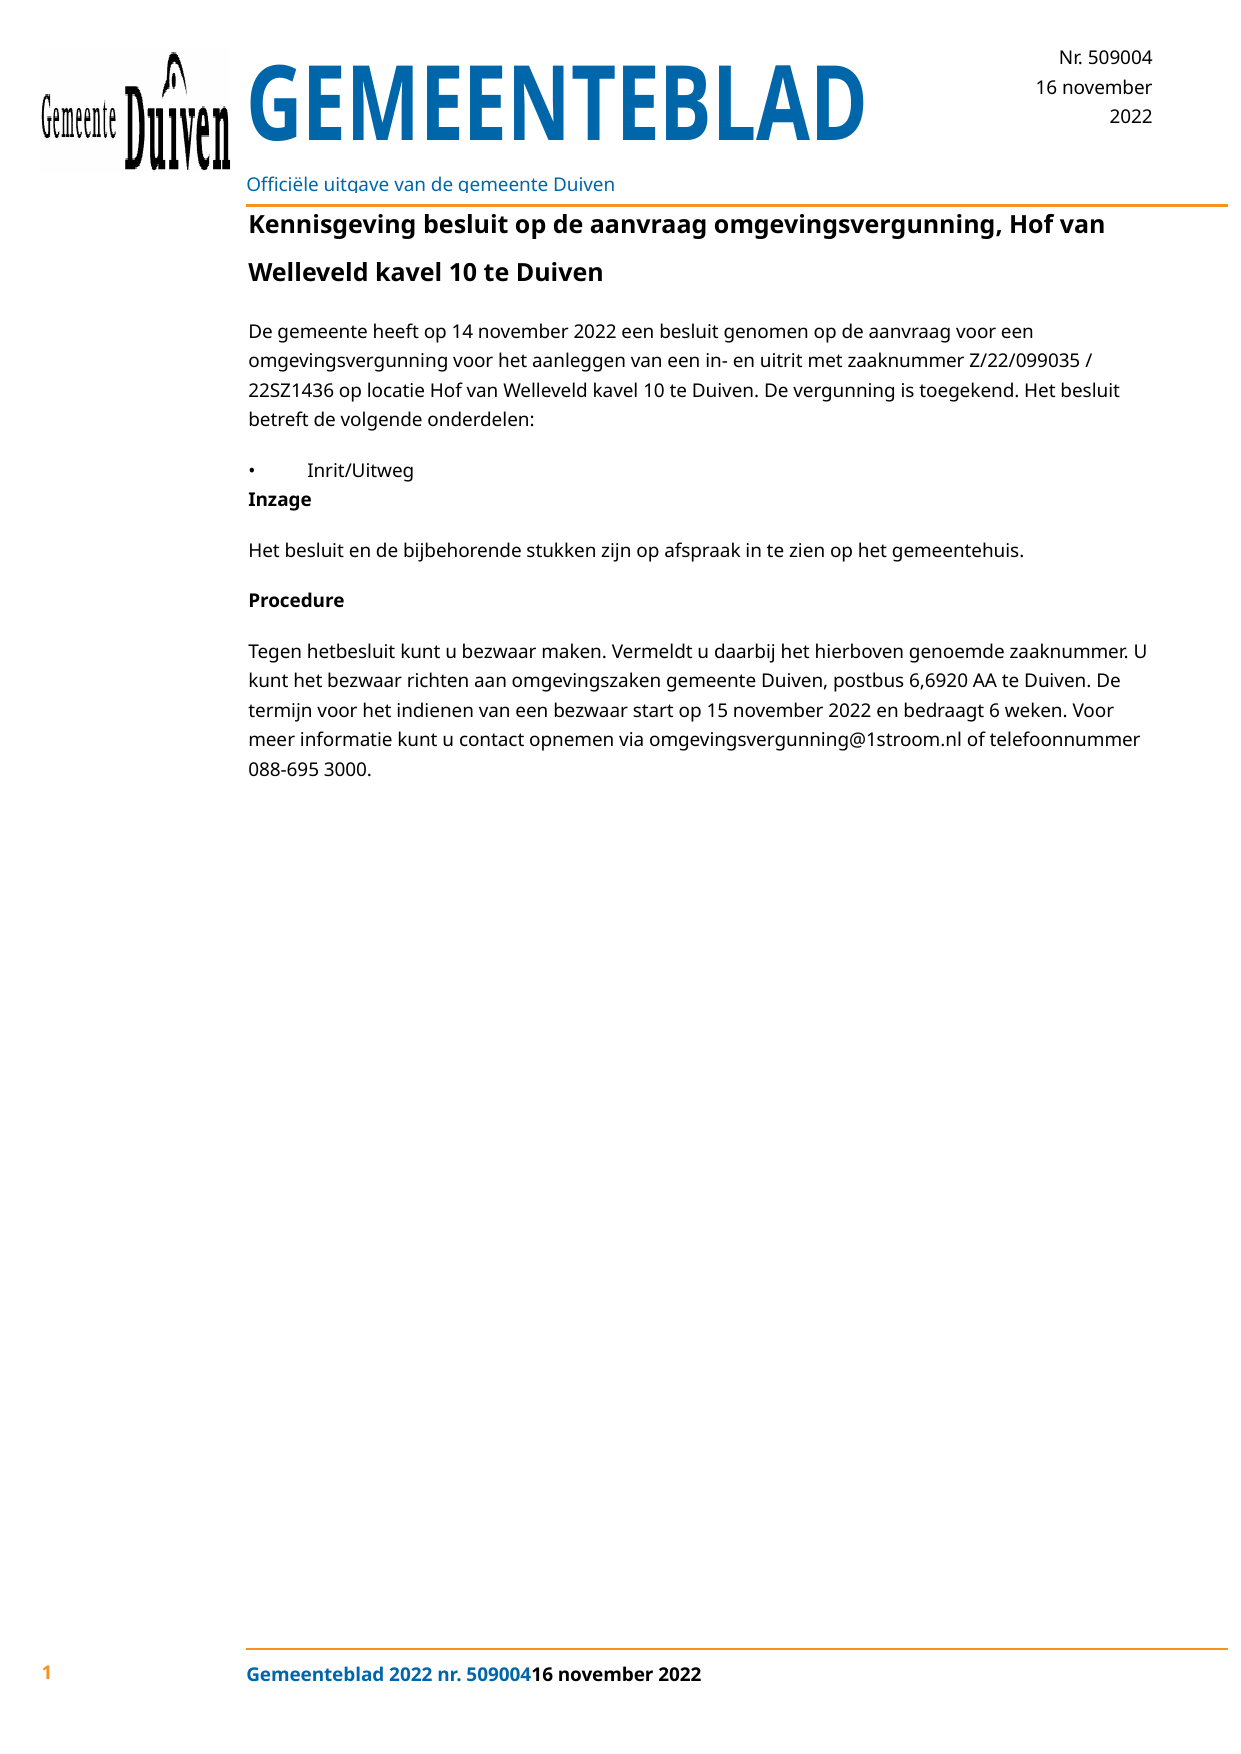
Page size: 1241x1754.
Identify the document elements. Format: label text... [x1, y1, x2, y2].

picture [41, 47, 231, 172]
text Inzage [248, 487, 1152, 512]
text Het besluit en de bijbehorende stukken zijn op afspraak in te zien op het gemeentehuis. [248, 537, 1152, 563]
text Kennisgeving besluit op de aanvraag omgevingsvergunning, Hof van Welleveld kavel 10 te Duiven [248, 207, 1152, 288]
list Inrit/Uitweg [248, 457, 1152, 483]
text Tegen hetbesluit kunt u bezwaar maken. Vermeldt u daarbij het hierboven genoemde zaaknummer. U kunt het bezwaar richten aan omgevingszaken gemeente Duiven, postbus 6,6920 AA te Duiven. De termijn voor het indienen van een bezwaar start op 15 november 2022 en bedraagt 6 weken. Voor meer informatie kunt u contact opnemen via omgevingsvergunning@1stroom.nl of telefoonnummer 088-695 3000. [248, 638, 1152, 782]
text De gemeente heeft op 14 november 2022 een besluit genomen op de aanvraag voor een omgevingsvergunning voor het aanleggen van een in- en uitrit met zaaknummer Z/22/099035 / 22SZ1436 op locatie Hof van Welleveld kavel 10 te Duiven. De vergunning is toegekend. Het besluit betreft de volgende onderdelen: [248, 318, 1152, 432]
text Procedure [248, 587, 1152, 613]
